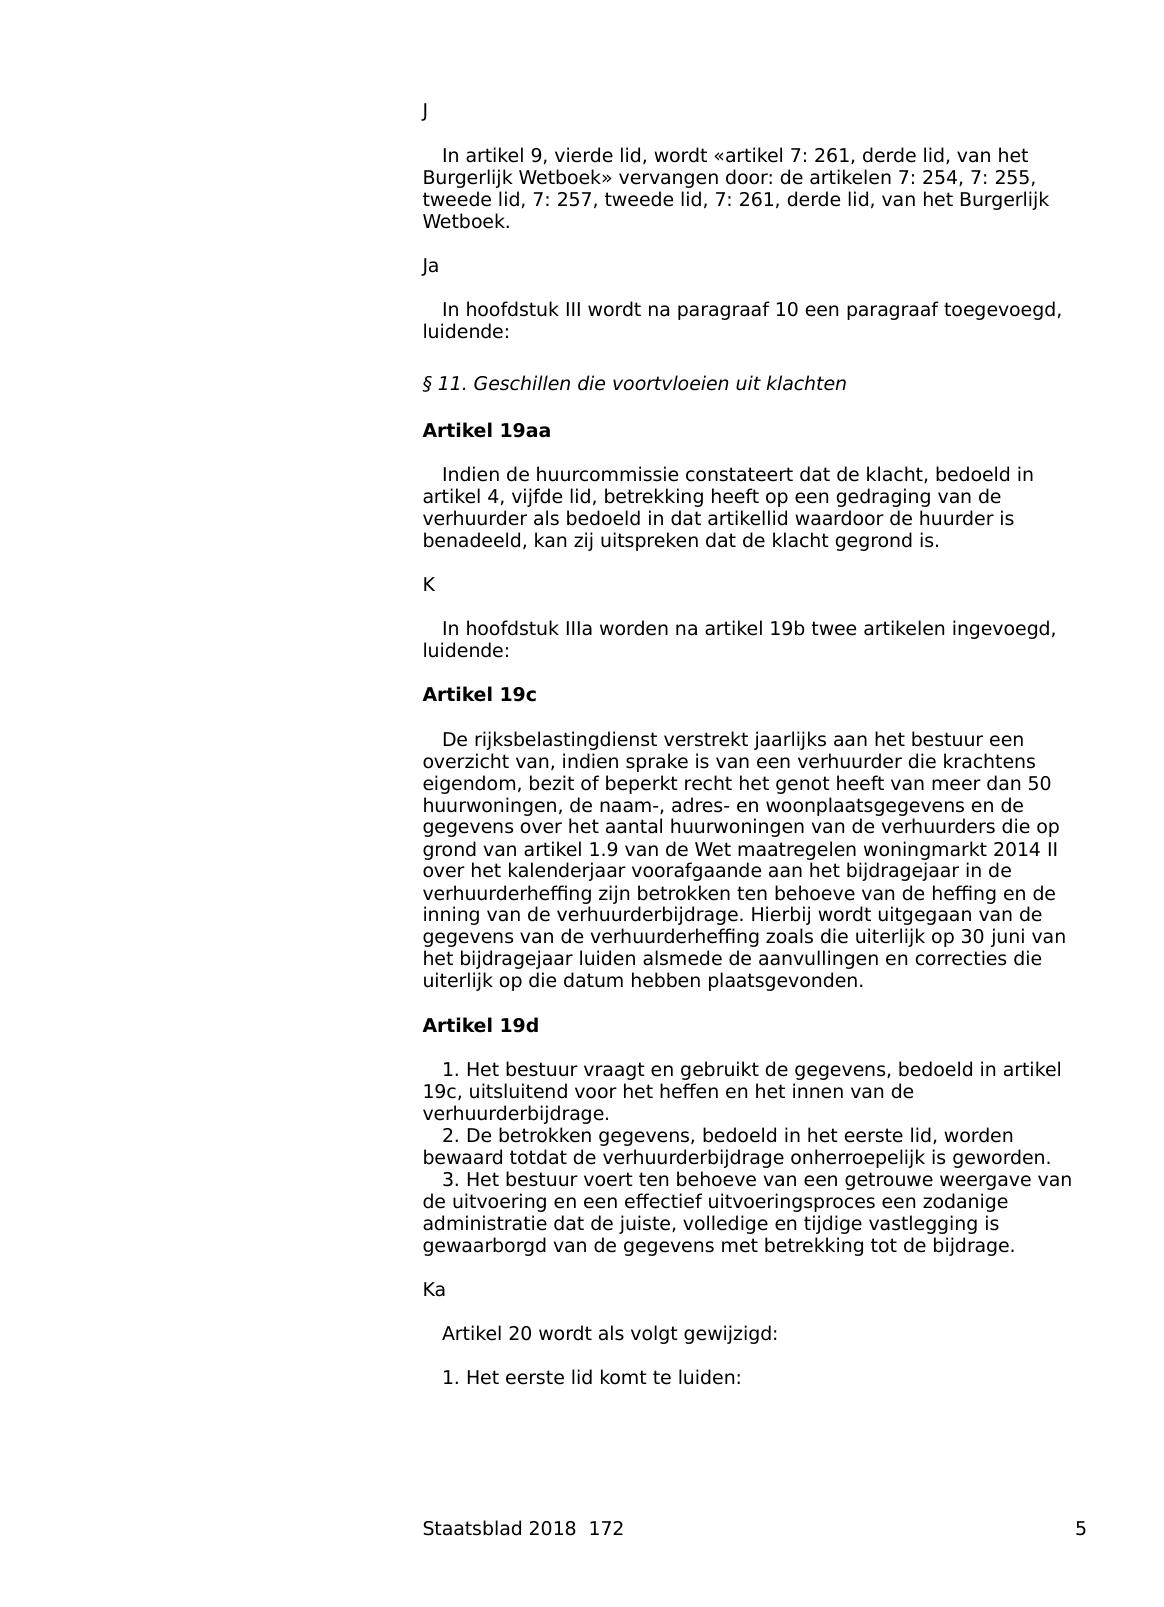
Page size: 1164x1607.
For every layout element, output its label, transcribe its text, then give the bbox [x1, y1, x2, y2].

text J [422, 100, 1087, 122]
subtitle Artikel 19c [422, 684, 1087, 706]
text Ja [422, 255, 1087, 277]
subtitle § 11. Geschillen die voortvloeien uit klachten [422, 373, 1087, 395]
subtitle Artikel 19d [422, 1014, 1087, 1036]
text K [422, 574, 1087, 596]
text 1. Het eerste lid komt te luiden: [422, 1367, 1087, 1389]
text De rijksbelastingdienst verstrekt jaarlijks aan het bestuur een overzicht van, indien sprake is van een verhuurder die krachtens eigendom, bezit of beperkt recht het genot heeft van meer dan 50 huurwoningen, de naam-, adres- en woonplaatsgegevens en de gegevens over het aantal huurwoningen van de verhuurders die op grond van artikel 1.9 van de Wet maatregelen woningmarkt 2014 II over het kalenderjaar voorafgaande aan het bijdragejaar in de verhuurderheffing zijn betrokken ten behoeve van de heffing en de inning van de verhuurderbijdrage. Hierbij wordt uitgegaan van de gegevens van de verhuurderheffing zoals die uiterlijk op 30 juni van het bijdragejaar luiden alsmede de aanvullingen en correcties die uiterlijk op die datum hebben plaatsgevonden. [422, 728, 1087, 992]
text In hoofdstuk III wordt na paragraaf 10 een paragraaf toegevoegd, luidende: [422, 299, 1087, 343]
text In artikel 9, vierde lid, wordt «artikel 7: 261, derde lid, van het Burgerlijk Wetboek» vervangen door: de artikelen 7: 254, 7: 255, tweede lid, 7: 257, tweede lid, 7: 261, derde lid, van het Burgerlijk Wetboek. [422, 144, 1087, 232]
text Indien de huurcommissie constateert dat de klacht, bedoeld in artikel 4, vijfde lid, betrekking heeft op een gedraging van de verhuurder als bedoeld in dat artikellid waardoor de huurder is benadeeld, kan zij uitspreken dat de klacht gegrond is. [422, 464, 1087, 552]
text Artikel 20 wordt als volgt gewijzigd: [422, 1323, 1087, 1345]
text Ka [422, 1279, 1087, 1301]
text 2. De betrokken gegevens, bedoeld in het eerste lid, worden bewaard totdat de verhuurderbijdrage onherroepelijk is geworden. [422, 1124, 1087, 1168]
subtitle Artikel 19aa [422, 420, 1087, 442]
text In hoofdstuk IIIa worden na artikel 19b twee artikelen ingevoegd, luidende: [422, 618, 1087, 662]
text 1. Het bestuur vraagt en gebruikt de gegevens, bedoeld in artikel 19c, uitsluitend voor het heffen en het innen van de verhuurderbijdrage. [422, 1059, 1087, 1124]
text 3. Het bestuur voert ten behoeve van een getrouwe weergave van de uitvoering en een effectief uitvoeringsproces een zodanige administratie dat de juiste, volledige en tijdige vastlegging is gewaarborgd van de gegevens met betrekking tot de bijdrage. [422, 1168, 1087, 1256]
